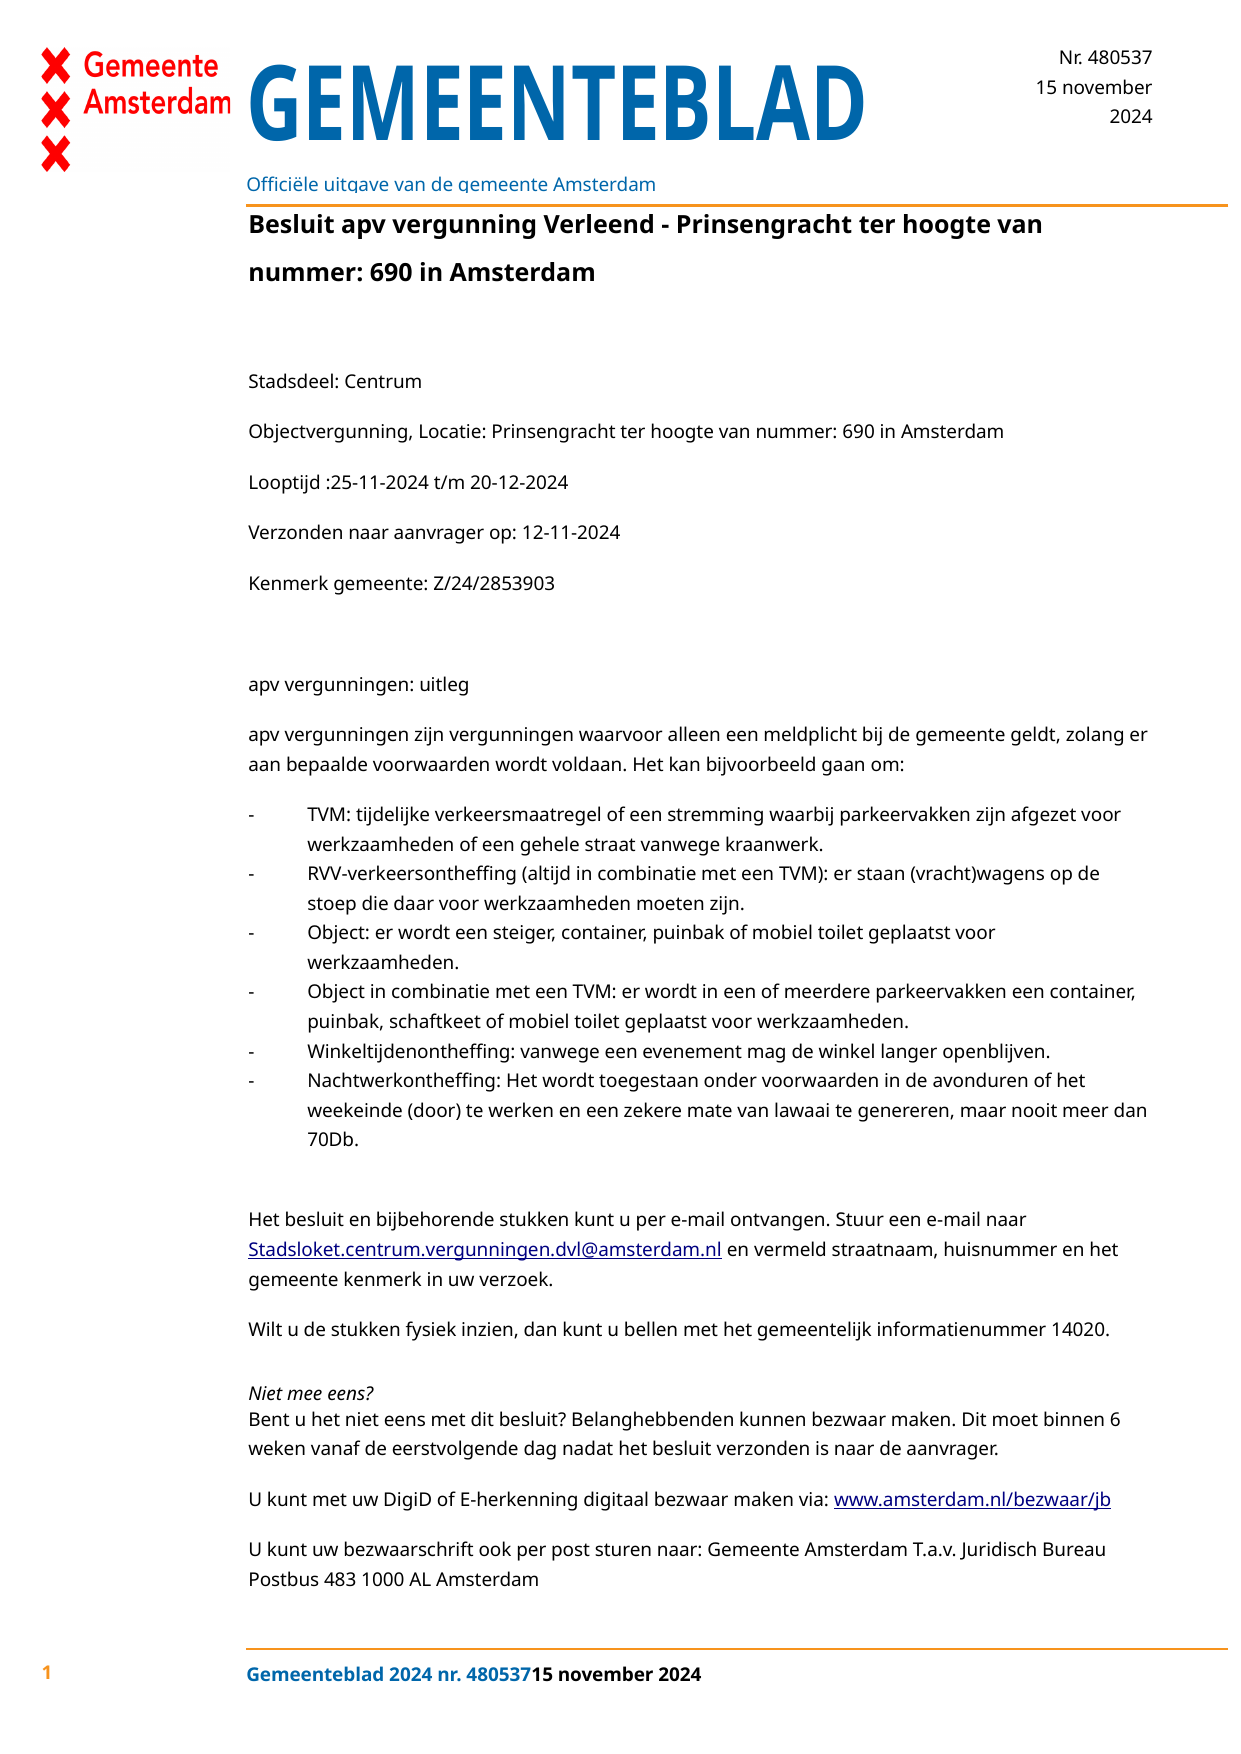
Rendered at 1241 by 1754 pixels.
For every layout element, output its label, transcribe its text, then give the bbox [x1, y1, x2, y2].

text Bent u het niet eens met dit besluit? Belanghebbenden kunnen bezwaar maken. Dit moet binnen 6 weken vanaf de eerstvolgende dag nadat het besluit verzonden is naar de aanvrager. [248, 1406, 1152, 1461]
text Objectvergunning, Locatie: Prinsengracht ter hoogte van nummer: 690 in Amsterdam [248, 419, 1152, 444]
list Winkeltijdenontheffing: vanwege een evenement mag de winkel langer openblijven. [248, 1038, 1152, 1064]
text Niet mee eens? [248, 1380, 1152, 1406]
text U kunt uw bezwaarschrift ook per post sturen naar: Gemeente Amsterdam T.a.v. Juridisch Bureau Postbus 483 1000 AL Amsterdam [248, 1536, 1152, 1592]
text Wilt u de stukken fysiek inzien, dan kunt u bellen met het gemeentelijk informatienummer 14020. [248, 1316, 1152, 1342]
text Stadsdeel: Centrum [248, 368, 1152, 394]
picture [41, 47, 231, 172]
text Kenmerk gemeente: Z/24/2853903 [248, 570, 1152, 596]
text Het besluit en bijbehorende stukken kunt u per e-mail ontvangen. Stuur een e-mail naar Stadsloket.centrum.vergunningen.dvl@amsterdam.nl en vermeld straatnaam, huisnummer en het gemeente kenmerk in uw verzoek. [248, 1207, 1152, 1292]
text apv vergunningen: uitleg [248, 671, 1152, 697]
list TVM: tijdelijke verkeersmaatregel of een stremming waarbij parkeervakken zijn afgezet voor werkzaamheden of een gehele straat vanwege kraanwerk. [248, 801, 1152, 857]
list Object in combinatie met een TVM: er wordt in een of meerdere parkeervakken een container, puinbak, schaftkeet of mobiel toilet geplaatst voor werkzaamheden. [248, 979, 1152, 1034]
list RVV-verkeersontheffing (altijd in combinatie met een TVM): er staan (vracht)wagens op de stoep die daar voor werkzaamheden moeten zijn. [248, 860, 1152, 916]
text apv vergunningen zijn vergunningen waarvoor alleen een meldplicht bij de gemeente geldt, zolang er aan bepaalde voorwaarden wordt voldaan. Het kan bijvoorbeeld gaan om: [248, 721, 1152, 777]
text Verzonden naar aanvrager op: 12-11-2024 [248, 519, 1152, 545]
text Looptijd :25-11-2024 t/m 20-12-2024 [248, 469, 1152, 495]
list Nachtwerkontheffing: Het wordt toegestaan onder voorwaarden in de avonduren of het weekeinde (door) te werken en een zekere mate van lawaai te genereren, maar nooit meer dan 70Db. [248, 1067, 1152, 1152]
text Besluit apv vergunning Verleend - Prinsengracht ter hoogte van nummer: 690 in Amsterdam [248, 207, 1152, 288]
list Object: er wordt een steiger, container, puinbak of mobiel toilet geplaatst voor werkzaamheden. [248, 919, 1152, 975]
text U kunt met uw DigiD of E-herkenning digitaal bezwaar maken via: www.amsterdam.nl/bezwaar/jb [248, 1486, 1152, 1512]
